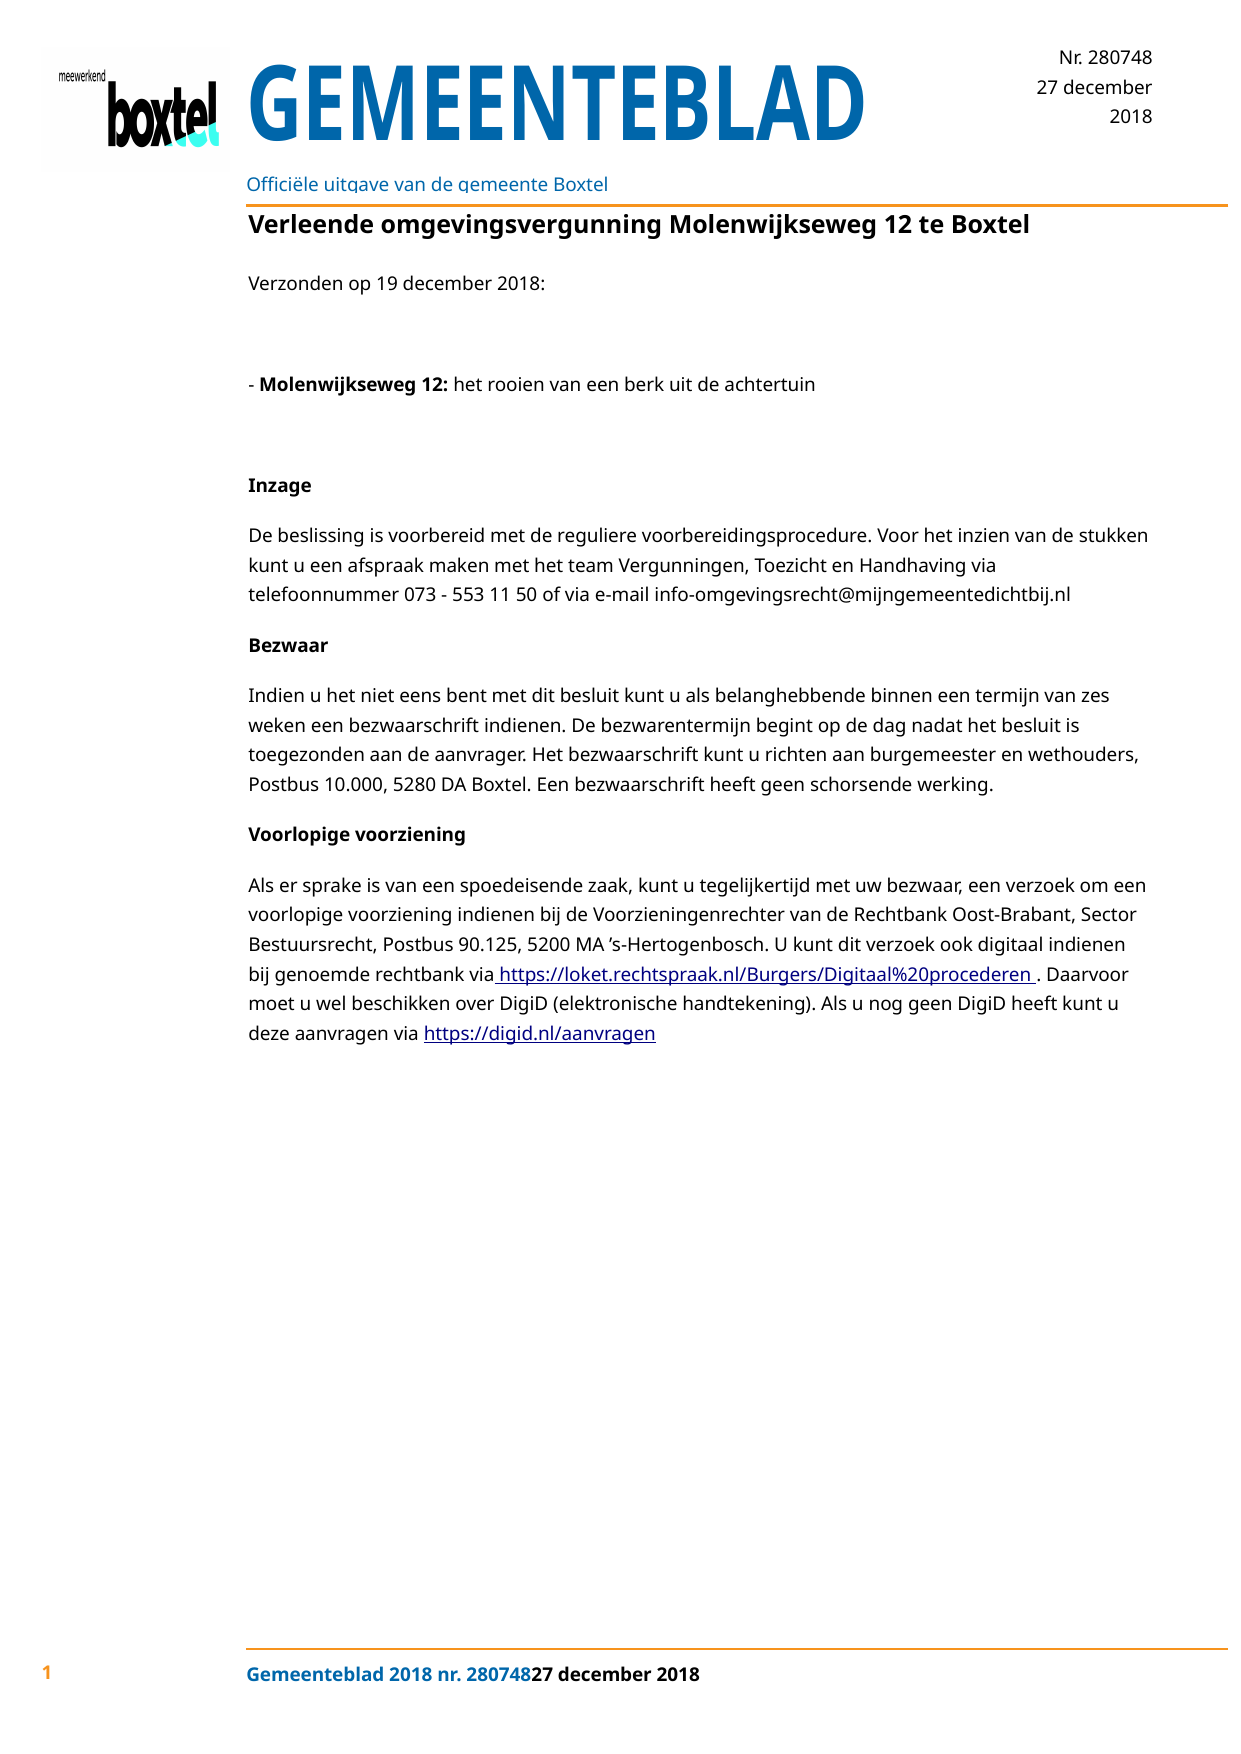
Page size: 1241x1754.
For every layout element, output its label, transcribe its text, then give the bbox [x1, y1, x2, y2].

text - Molenwijkseweg 12: het rooien van een berk uit de achtertuin [248, 371, 1152, 397]
text Inzage [248, 472, 1152, 498]
text Bezwaar [248, 632, 1152, 658]
text Als er sprake is van een spoedeisende zaak, kunt u tegelijkertijd met uw bezwaar, een verzoek om een voorlopige voorziening indienen bij de Voorzieningenrechter van de Rechtbank Oost-Brabant, Sector Bestuursrecht, Postbus 90.125, 5200 MA ’s-Hertogenbosch. U kunt dit verzoek ook digitaal indienen bij genoemde rechtbank via https://loket.rechtspraak.nl/Burgers/Digitaal%20procederen . Daarvoor moet u wel beschikken over DigiD (elektronische handtekening). Als u nog geen DigiD heeft kunt u deze aanvragen via https://digid.nl/aanvragen [248, 872, 1152, 1046]
text Verzonden op 19 december 2018: [248, 270, 1152, 296]
text Voorlopige voorziening [248, 822, 1152, 847]
text De beslissing is voorbereid met de reguliere voorbereidingsprocedure. Voor het inzien van de stukken kunt u een afspraak maken met het team Vergunningen, Toezicht en Handhaving via telefoonnummer 073 - 553 11 50 of via e-mail info-omgevingsrecht@mijngemeentedichtbij.nl [248, 522, 1152, 607]
text Verleende omgevingsvergunning Molenwijkseweg 12 te Boxtel [248, 207, 1152, 241]
text Indien u het niet eens bent met dit besluit kunt u als belanghebbende binnen een termijn van zes weken een bezwaarschrift indienen. De bezwarentermijn begint op de dag nadat het besluit is toegezonden aan de aanvrager. Het bezwaarschrift kunt u richten aan burgemeester en wethouders, Postbus 10.000, 5280 DA Boxtel. Een bezwaarschrift heeft geen schorsende werking. [248, 682, 1152, 797]
picture [41, 47, 231, 172]
